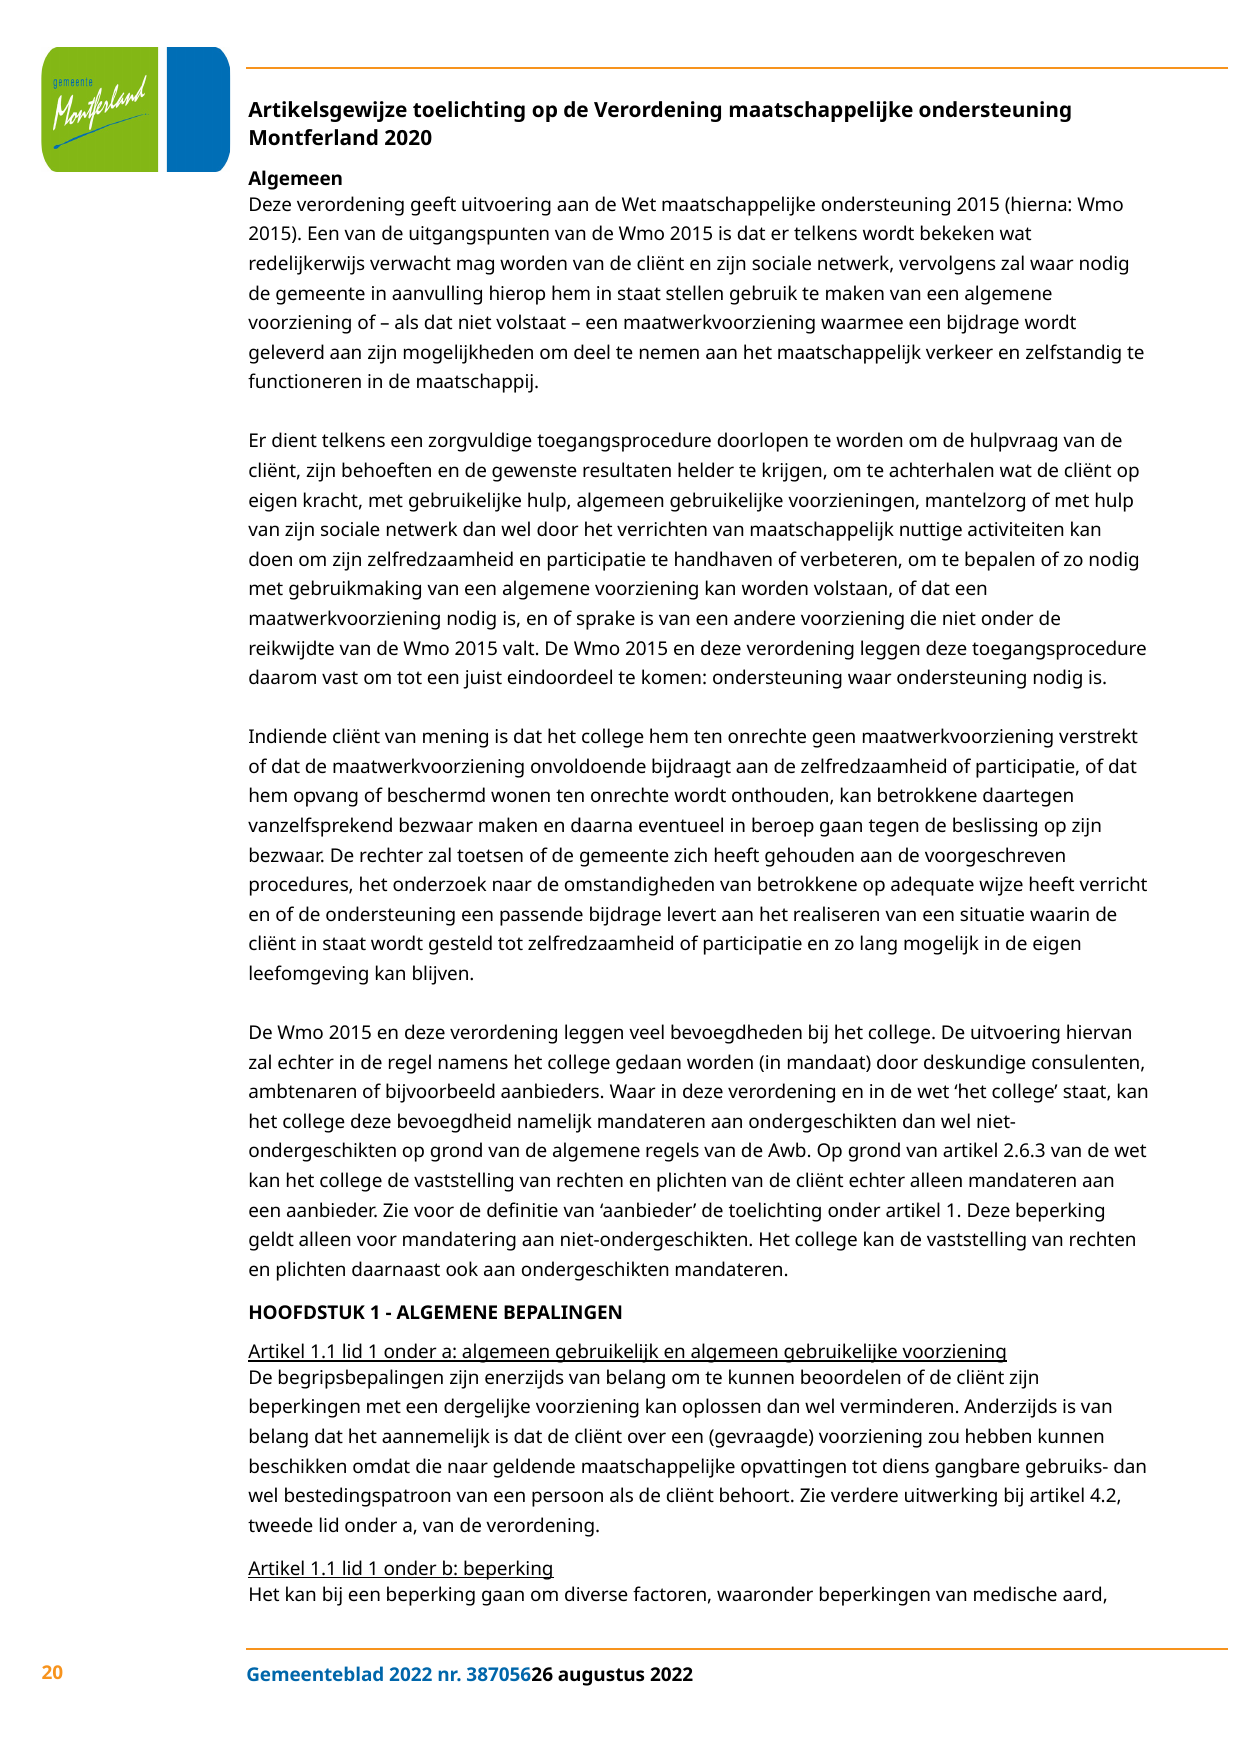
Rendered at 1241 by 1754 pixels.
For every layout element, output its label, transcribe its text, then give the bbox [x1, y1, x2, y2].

text Het kan bij een beperking gaan om diverse factoren, waaronder beperkingen van medische aard, [248, 1581, 1152, 1607]
text Algemeen [248, 165, 1152, 191]
text Indiende cliënt van mening is dat het college hem ten onrechte geen maatwerkvoorziening verstrekt of dat de maatwerkvoorziening onvoldoende bijdraagt aan de zelfredzaamheid of participatie, of dat hem opvang of beschermd wonen ten onrechte wordt onthouden, kan betrokkene daartegen vanzelfsprekend bezwaar maken en daarna eventueel in beroep gaan tegen de beslissing op zijn bezwaar. De rechter zal toetsen of de gemeente zich heeft gehouden aan de voorgeschreven procedures, het onderzoek naar de omstandigheden van betrokkene op adequate wijze heeft verricht en of de ondersteuning een passende bijdrage levert aan het realiseren van een situatie waarin de cliënt in staat wordt gesteld tot zelfredzaamheid of participatie en zo lang mogelijk in de eigen leefomgeving kan blijven. [248, 723, 1152, 986]
text HOOFDSTUK 1 - ALGEMENE BEPALINGEN [248, 1299, 1152, 1325]
text Artikelsgewijze toelichting op de Verordening maatschappelijke ondersteuning Montferland 2020 [248, 95, 1152, 152]
text De Wmo 2015 en deze verordening leggen veel bevoegdheden bij het college. De uitvoering hiervan zal echter in de regel namens het college gedaan worden (in mandaat) door deskundige consulenten, ambtenaren of bijvoorbeeld aanbieders. Waar in deze verordening en in de wet ‘het college’ staat, kan het college deze bevoegdheid namelijk mandateren aan ondergeschikten dan wel niet-ondergeschikten op grond van de algemene regels van de Awb. Op grond van artikel 2.6.3 van de wet kan het college de vaststelling van rechten en plichten van de cliënt echter alleen mandateren aan een aanbieder. Zie voor de definitie van ‘aanbieder’ de toelichting onder artikel 1. Deze beperking geldt alleen voor mandatering aan niet-ondergeschikten. Het college kan de vaststelling van rechten en plichten daarnaast ook aan ondergeschikten mandateren. [248, 1019, 1152, 1282]
picture [41, 47, 231, 172]
text Deze verordening geeft uitvoering aan de Wet maatschappelijke ondersteuning 2015 (hierna: Wmo 2015). Een van de uitgangspunten van de Wmo 2015 is dat er telkens wordt bekeken wat redelijkerwijs verwacht mag worden van de cliënt en zijn sociale netwerk, vervolgens zal waar nodig de gemeente in aanvulling hierop hem in staat stellen gebruik te maken van een algemene voorziening of – als dat niet volstaat – een maatwerkvoorziening waarmee een bijdrage wordt geleverd aan zijn mogelijkheden om deel te nemen aan het maatschappelijk verkeer en zelfstandig te functioneren in de maatschappij. [248, 191, 1152, 394]
text De begripsbepalingen zijn enerzijds van belang om te kunnen beoordelen of de cliënt zijn beperkingen met een dergelijke voorziening kan oplossen dan wel verminderen. Anderzijds is van belang dat het aannemelijk is dat de cliënt over een (gevraagde) voorziening zou hebben kunnen beschikken omdat die naar geldende maatschappelijke opvattingen tot diens gangbare gebruiks- dan wel bestedingspatroon van een persoon als de cliënt behoort. Zie verdere uitwerking bij artikel 4.2, tweede lid onder a, van de verordening. [248, 1364, 1152, 1538]
text Er dient telkens een zorgvuldige toegangsprocedure doorlopen te worden om de hulpvraag van de cliënt, zijn behoeften en de gewenste resultaten helder te krijgen, om te achterhalen wat de cliënt op eigen kracht, met gebruikelijke hulp, algemeen gebruikelijke voorzieningen, mantelzorg of met hulp van zijn sociale netwerk dan wel door het verrichten van maatschappelijk nuttige activiteiten kan doen om zijn zelfredzaamheid en participatie te handhaven of verbeteren, om te bepalen of zo nodig met gebruikmaking van een algemene voorziening kan worden volstaan, of dat een maatwerkvoorziening nodig is, en of sprake is van een andere voorziening die niet onder de reikwijdte van de Wmo 2015 valt. De Wmo 2015 en deze verordening leggen deze toegangsprocedure daarom vast om tot een juist eindoordeel te komen: ondersteuning waar ondersteuning nodig is. [248, 428, 1152, 690]
text Artikel 1.1 lid 1 onder a: algemeen gebruikelijk en algemeen gebruikelijke voorziening [248, 1338, 1152, 1364]
text Artikel 1.1 lid 1 onder b: beperking [248, 1555, 1152, 1581]
